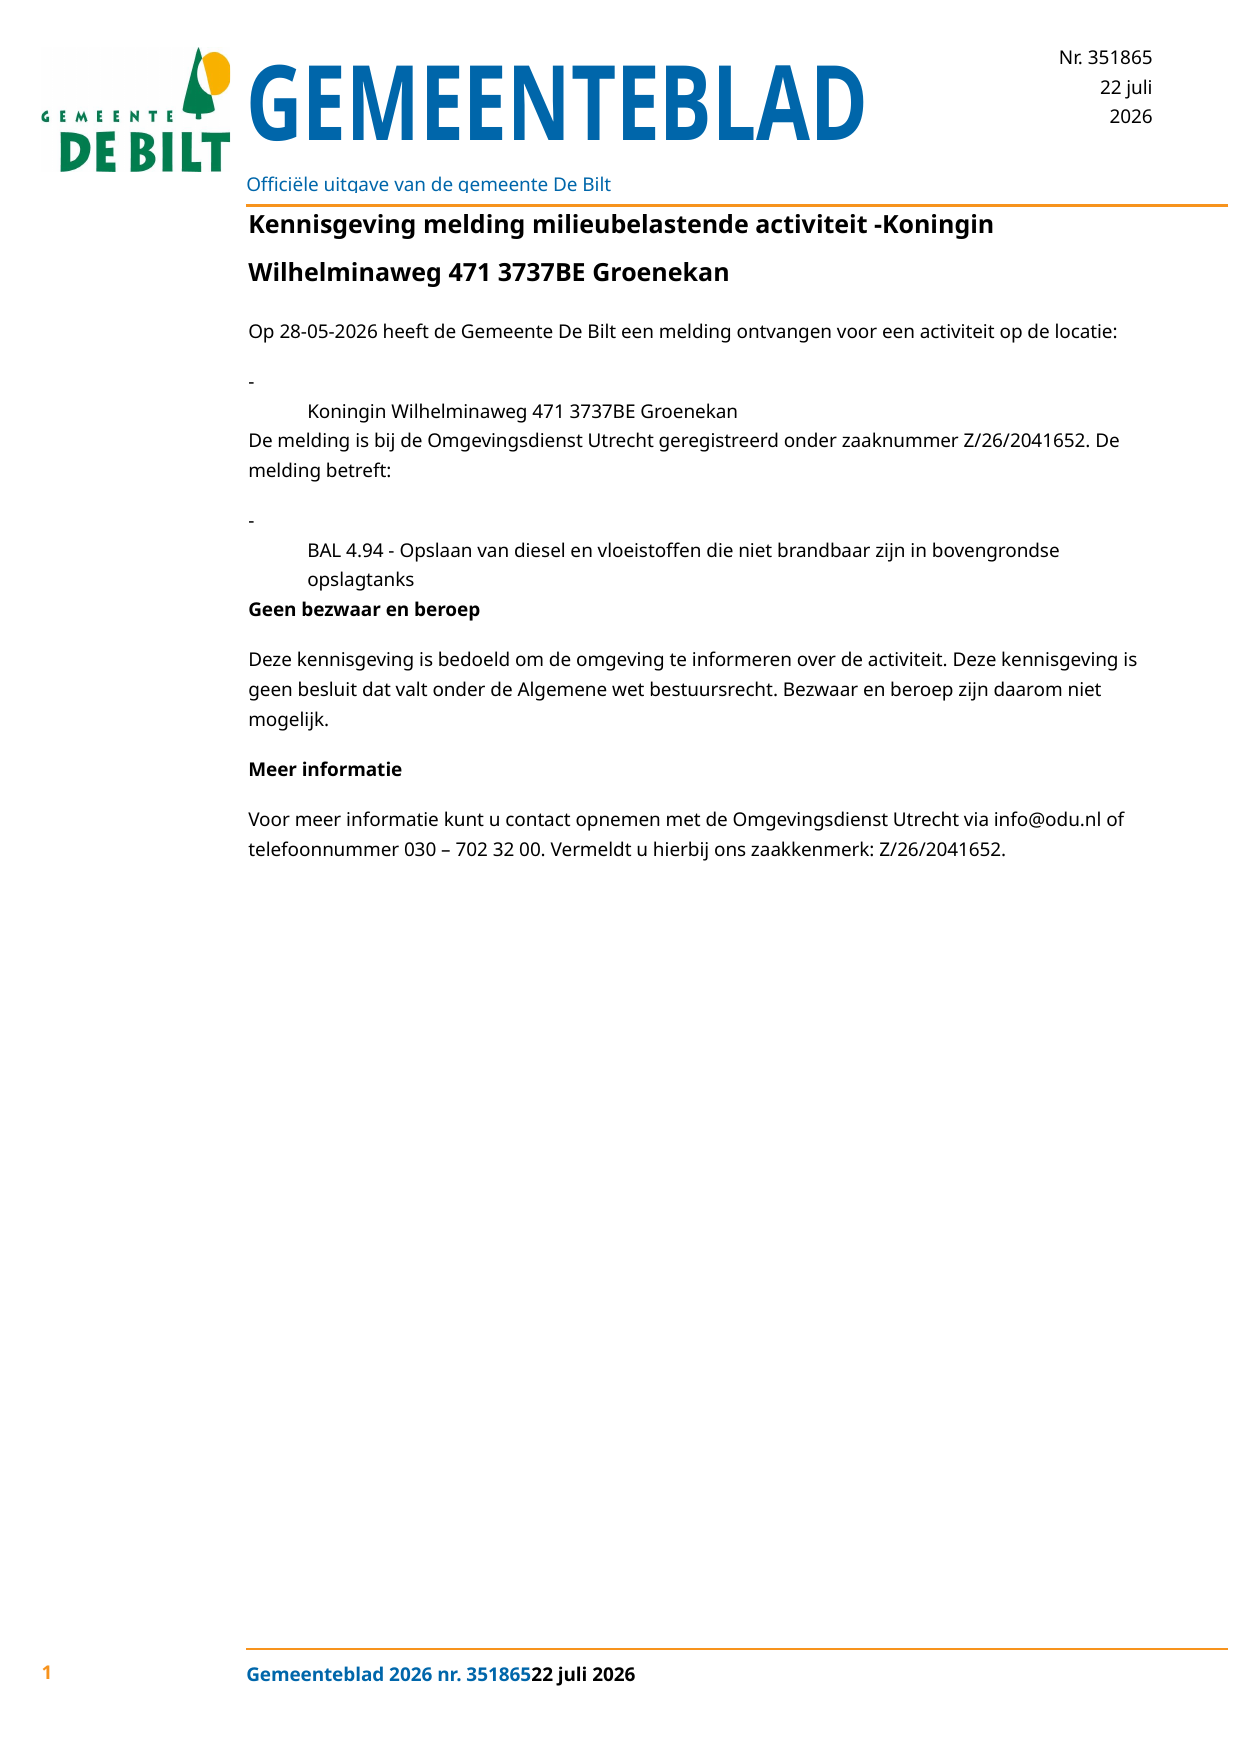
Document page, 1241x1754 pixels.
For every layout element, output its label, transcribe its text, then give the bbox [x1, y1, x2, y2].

text Meer informatie [248, 756, 1152, 782]
text Geen bezwaar en beroep [248, 596, 1152, 622]
text Kennisgeving melding milieubelastende activiteit -Koningin Wilhelminaweg 471 3737BE Groenekan [248, 207, 1152, 288]
text Op 28-05-2026 heeft de Gemeente De Bilt een melding ontvangen voor een activiteit op de locatie: [248, 318, 1152, 344]
text Voor meer informatie kunt u contact opnemen met de Omgevingsdienst Utrecht via info@odu.nl of telefoonnummer 030 – 702 32 00. Vermeldt u hierbij ons zaakkenmerk: Z/26/2041652. [248, 807, 1152, 862]
text De melding is bij de Omgevingsdienst Utrecht geregistreerd onder zaaknummer Z/26/2041652. De melding betreft: [248, 427, 1152, 483]
picture [41, 47, 231, 172]
list Koningin Wilhelminaweg 471 3737BE Groenekan [248, 398, 1152, 424]
list BAL 4.94 - Opslaan van diesel en vloeistoffen die niet brandbaar zijn in bovengrondse opslagtanks [248, 537, 1152, 592]
text Deze kennisgeving is bedoeld om de omgeving te informeren over de activiteit. Deze kennisgeving is geen besluit dat valt onder de Algemene wet bestuursrecht. Bezwaar en beroep zijn daarom niet mogelijk. [248, 647, 1152, 732]
